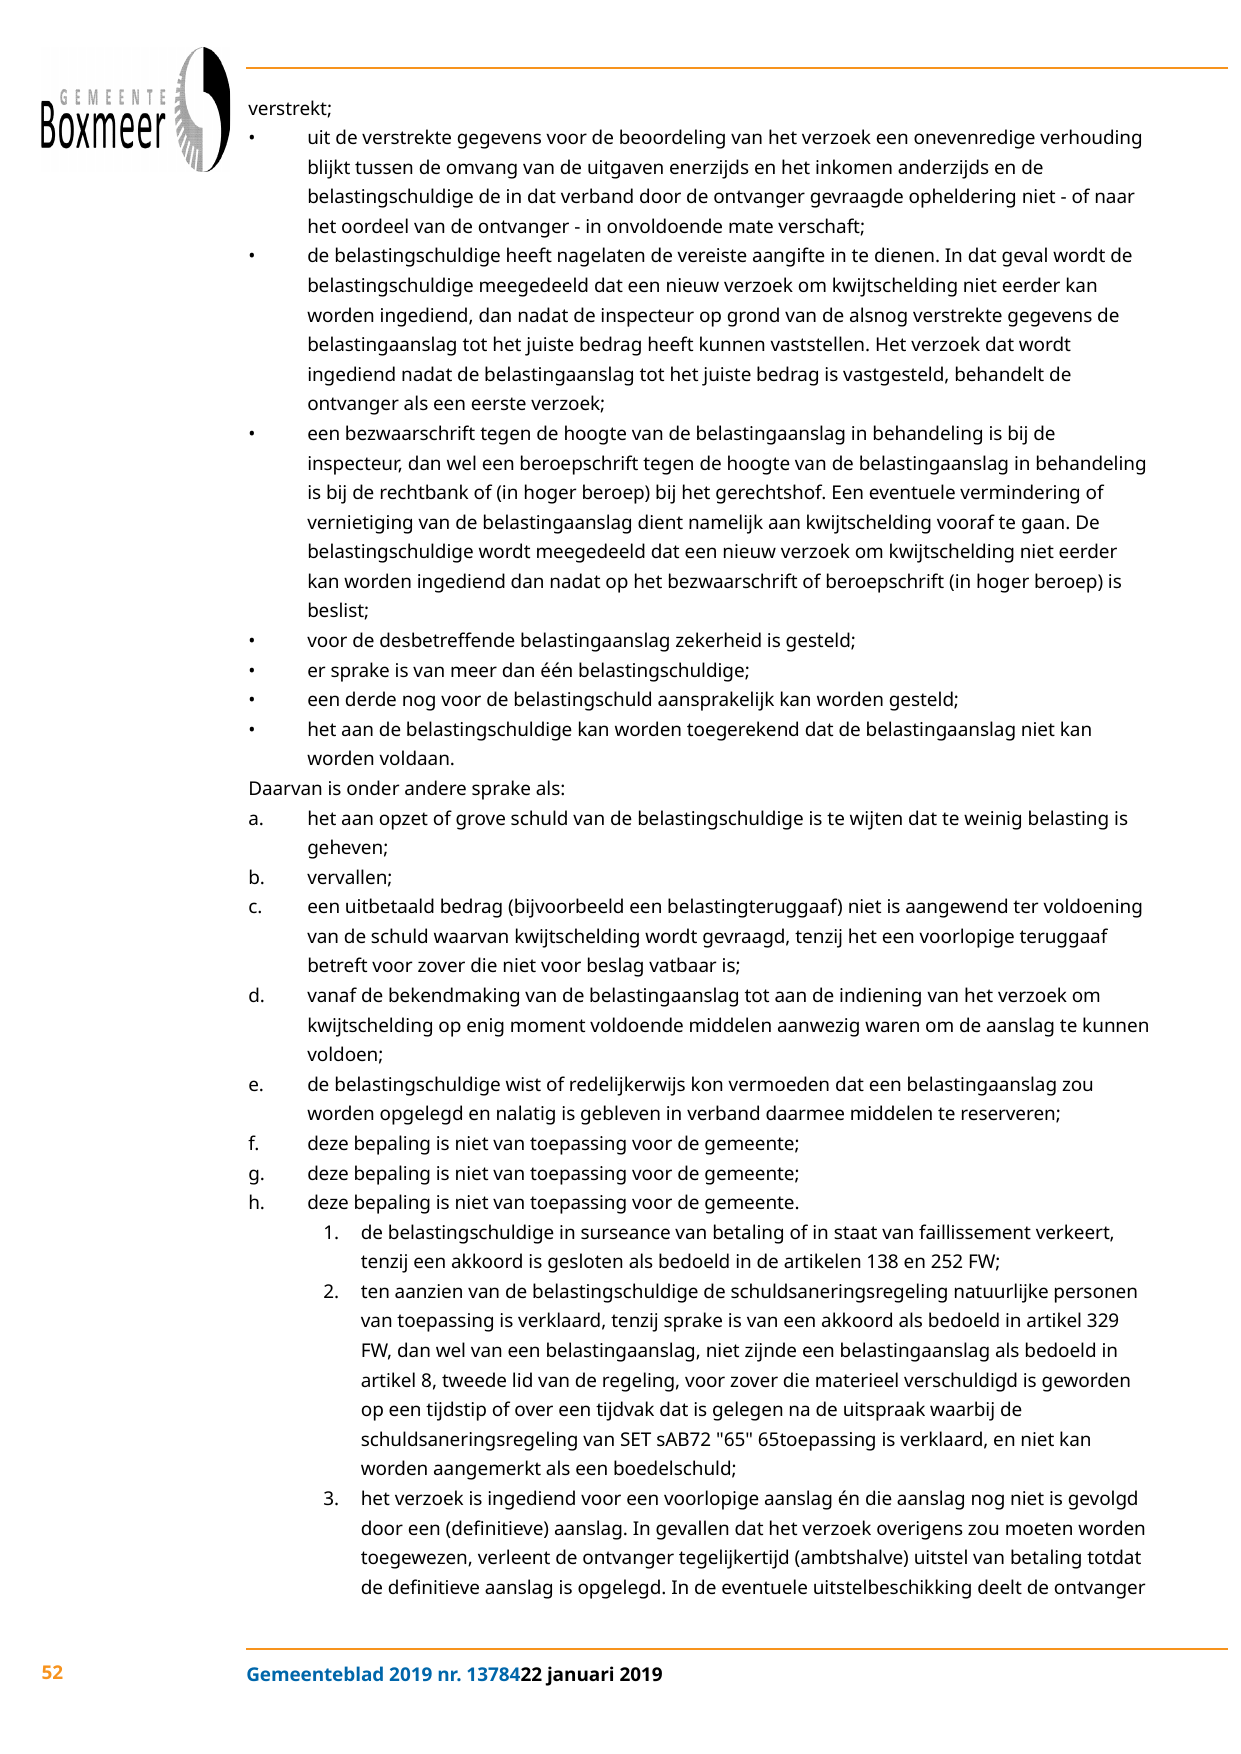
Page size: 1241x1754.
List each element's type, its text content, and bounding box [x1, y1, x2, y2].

text verstrekt; [248, 95, 1152, 121]
list er sprake is van meer dan één belastingschuldige; [248, 657, 1152, 683]
list een bezwaarschrift tegen de hoogte van de belastingaanslag in behandeling is bij de inspecteur, dan wel een beroepschrift tegen de hoogte van de belastingaanslag in behandeling is bij de rechtbank of (in hoger beroep) bij het gerechtshof. Een eventuele vermindering of vernietiging van de belastingaanslag dient namelijk aan kwijtschelding vooraf te gaan. De belastingschuldige wordt meegedeeld dat een nieuw verzoek om kwijtschelding niet eerder kan worden ingediend dan nadat op het bezwaarschrift of beroepschrift (in hoger beroep) is beslist; [248, 420, 1152, 623]
list het verzoek is ingediend voor een voorlopige aanslag én die aanslag nog niet is gevolgd door een (definitieve) aanslag. In gevallen dat het verzoek overigens zou moeten worden toegewezen, verleent de ontvanger tegelijkertijd (ambtshalve) uitstel van betaling totdat de definitieve aanslag is opgelegd. In de eventuele uitstelbeschikking deelt de ontvanger [323, 1485, 1152, 1600]
list de belastingschuldige heeft nagelaten de vereiste aangifte in te dienen. In dat geval wordt de belastingschuldige meegedeeld dat een nieuw verzoek om kwijtschelding niet eerder kan worden ingediend, dan nadat de inspecteur op grond van de alsnog verstrekte gegevens de belastingaanslag tot het juiste bedrag heeft kunnen vaststellen. Het verzoek dat wordt ingediend nadat de belastingaanslag tot het juiste bedrag is vastgesteld, behandelt de ontvanger als een eerste verzoek; [248, 243, 1152, 416]
list vervallen; [248, 864, 1152, 890]
list het aan opzet of grove schuld van de belastingschuldige is te wijten dat te weinig belasting is geheven; [248, 805, 1152, 860]
list deze bepaling is niet van toepassing voor de gemeente; [248, 1130, 1152, 1156]
list een uitbetaald bedrag (bijvoorbeeld een belastingteruggaaf) niet is aangewend ter voldoening van de schuld waarvan kwijtschelding wordt gevraagd, tenzij het een voorlopige teruggaaf betreft voor zover die niet voor beslag vatbaar is; [248, 893, 1152, 978]
text Daarvan is onder andere sprake als: [248, 775, 1152, 801]
list voor de desbetreffende belastingaanslag zekerheid is gesteld; [248, 627, 1152, 653]
picture [41, 47, 231, 172]
list de belastingschuldige wist of redelijkerwijs kon vermoeden dat een belastingaanslag zou worden opgelegd en nalatig is gebleven in verband daarmee middelen te reserveren; [248, 1071, 1152, 1126]
list vanaf de bekendmaking van de belastingaanslag tot aan de indiening van het verzoek om kwijtschelding op enig moment voldoende middelen aanwezig waren om de aanslag te kunnen voldoen; [248, 982, 1152, 1067]
list het aan de belastingschuldige kan worden toegerekend dat de belastingaanslag niet kan worden voldaan. [248, 716, 1152, 771]
list uit de verstrekte gegevens voor de beoordeling van het verzoek een onevenredige verhouding blijkt tussen de omvang van de uitgaven enerzijds en het inkomen anderzijds en de belastingschuldige de in dat verband door de ontvanger gevraagde opheldering niet - of naar het oordeel van de ontvanger - in onvoldoende mate verschaft; [248, 124, 1152, 239]
list deze bepaling is niet van toepassing voor de gemeente; [248, 1160, 1152, 1186]
list ten aanzien van de belastingschuldige de schuldsaneringsregeling natuurlijke personen van toepassing is verklaard, tenzij sprake is van een akkoord als bedoeld in artikel 329 FW, dan wel van een belastingaanslag, niet zijnde een belastingaanslag als bedoeld in artikel 8, tweede lid van de regeling, voor zover die materieel verschuldigd is geworden op een tijdstip of over een tijdvak dat is gelegen na de uitspraak waarbij de schuldsaneringsregeling van SET sAB72 "65" 65toepassing is verklaard, en niet kan worden aangemerkt als een boedelschuld; [323, 1278, 1152, 1481]
list een derde nog voor de belastingschuld aansprakelijk kan worden gesteld; [248, 686, 1152, 712]
list deze bepaling is niet van toepassing voor de gemeente. [248, 1189, 1152, 1215]
list de belastingschuldige in surseance van betaling of in staat van faillissement verkeert, tenzij een akkoord is gesloten als bedoeld in de artikelen 138 en 252 FW; [323, 1219, 1152, 1274]
